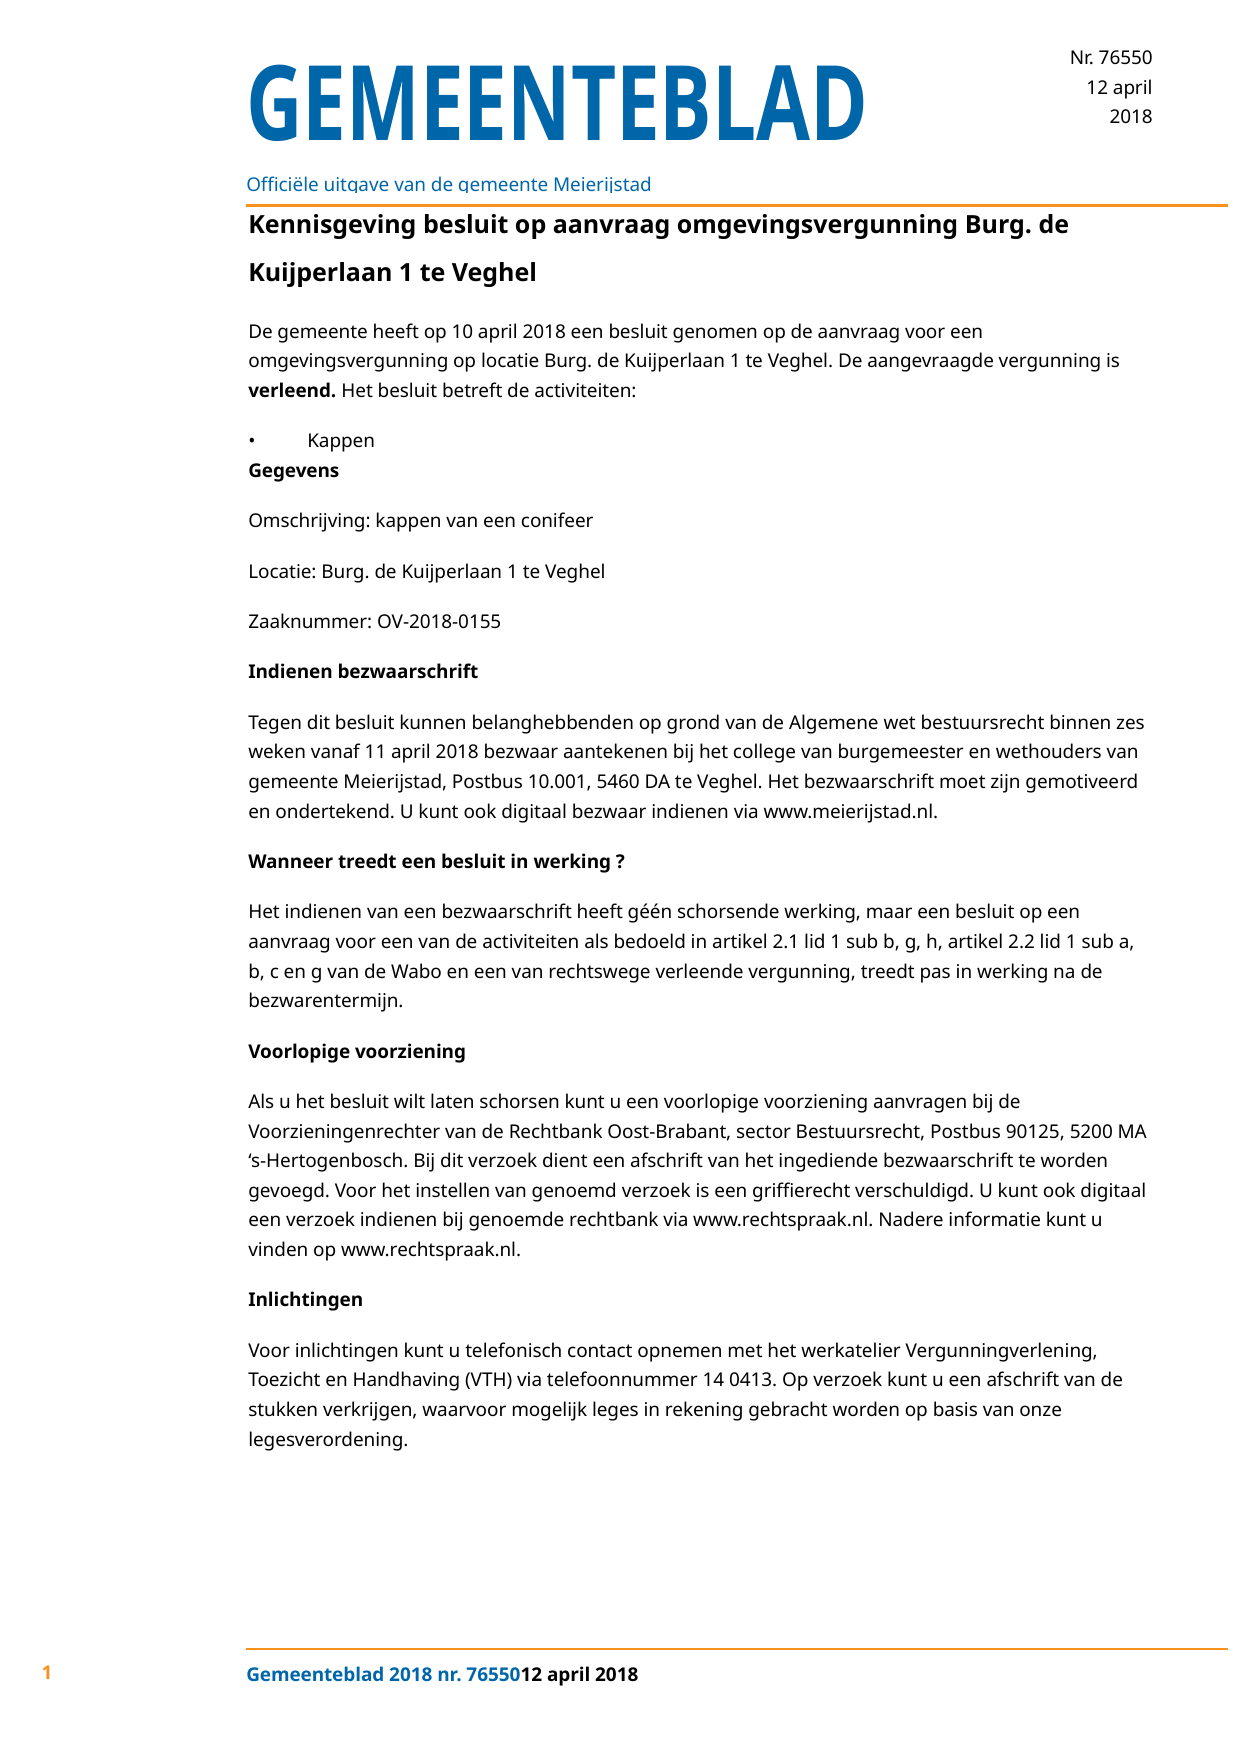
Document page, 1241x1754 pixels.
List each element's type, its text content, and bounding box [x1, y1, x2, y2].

text Omschrijving: kappen van een conifeer [248, 507, 1152, 533]
text Als u het besluit wilt laten schorsen kunt u een voorlopige voorziening aanvragen bij de Voorzieningenrechter van de Rechtbank Oost-Brabant, sector Bestuursrecht, Postbus 90125, 5200 MA ‘s-Hertogenbosch. Bij dit verzoek dient een afschrift van het ingediende bezwaarschrift te worden gevoegd. Voor het instellen van genoemd verzoek is een griffierecht verschuldigd. U kunt ook digitaal een verzoek indienen bij genoemde rechtbank via www.rechtspraak.nl. Nadere informatie kunt u vinden op www.rechtspraak.nl. [248, 1088, 1152, 1262]
text Indienen bezwaarschrift [248, 659, 1152, 684]
list Kappen [248, 427, 1152, 453]
text Wanneer treedt een besluit in werking ? [248, 848, 1152, 874]
text Voor inlichtingen kunt u telefonisch contact opnemen met het werkatelier Vergunningverlening, Toezicht en Handhaving (VTH) via telefoonnummer 14 0413. Op verzoek kunt u een afschrift van de stukken verkrijgen, waarvoor mogelijk leges in rekening gebracht worden op basis van onze legesverordening. [248, 1337, 1152, 1452]
text Locatie: Burg. de Kuijperlaan 1 te Veghel [248, 558, 1152, 584]
text Kennisgeving besluit op aanvraag omgevingsvergunning Burg. de Kuijperlaan 1 te Veghel [248, 207, 1152, 288]
picture [41, 47, 231, 172]
text Gegevens [248, 457, 1152, 483]
text Het indienen van een bezwaarschrift heeft géén schorsende werking, maar een besluit op een aanvraag voor een van de activiteiten als bedoeld in artikel 2.1 lid 1 sub b, g, h, artikel 2.2 lid 1 sub a, b, c en g van de Wabo en een van rechtswege verleende vergunning, treedt pas in werking na de bezwarentermijn. [248, 899, 1152, 1013]
text De gemeente heeft op 10 april 2018 een besluit genomen op de aanvraag voor een omgevingsvergunning op locatie Burg. de Kuijperlaan 1 te Veghel. De aangevraagde vergunning is verleend. Het besluit betreft de activiteiten: [248, 318, 1152, 403]
text Zaaknummer: OV-2018-0155 [248, 608, 1152, 634]
text Voorlopige voorziening [248, 1038, 1152, 1064]
text Inlichtingen [248, 1287, 1152, 1312]
text Tegen dit besluit kunnen belanghebbenden op grond van de Algemene wet bestuursrecht binnen zes weken vanaf 11 april 2018 bezwaar aantekenen bij het college van burgemeester en wethouders van gemeente Meierijstad, Postbus 10.001, 5460 DA te Veghel. Het bezwaarschrift moet zijn gemotiveerd en ondertekend. U kunt ook digitaal bezwaar indienen via www.meierijstad.nl. [248, 709, 1152, 824]
